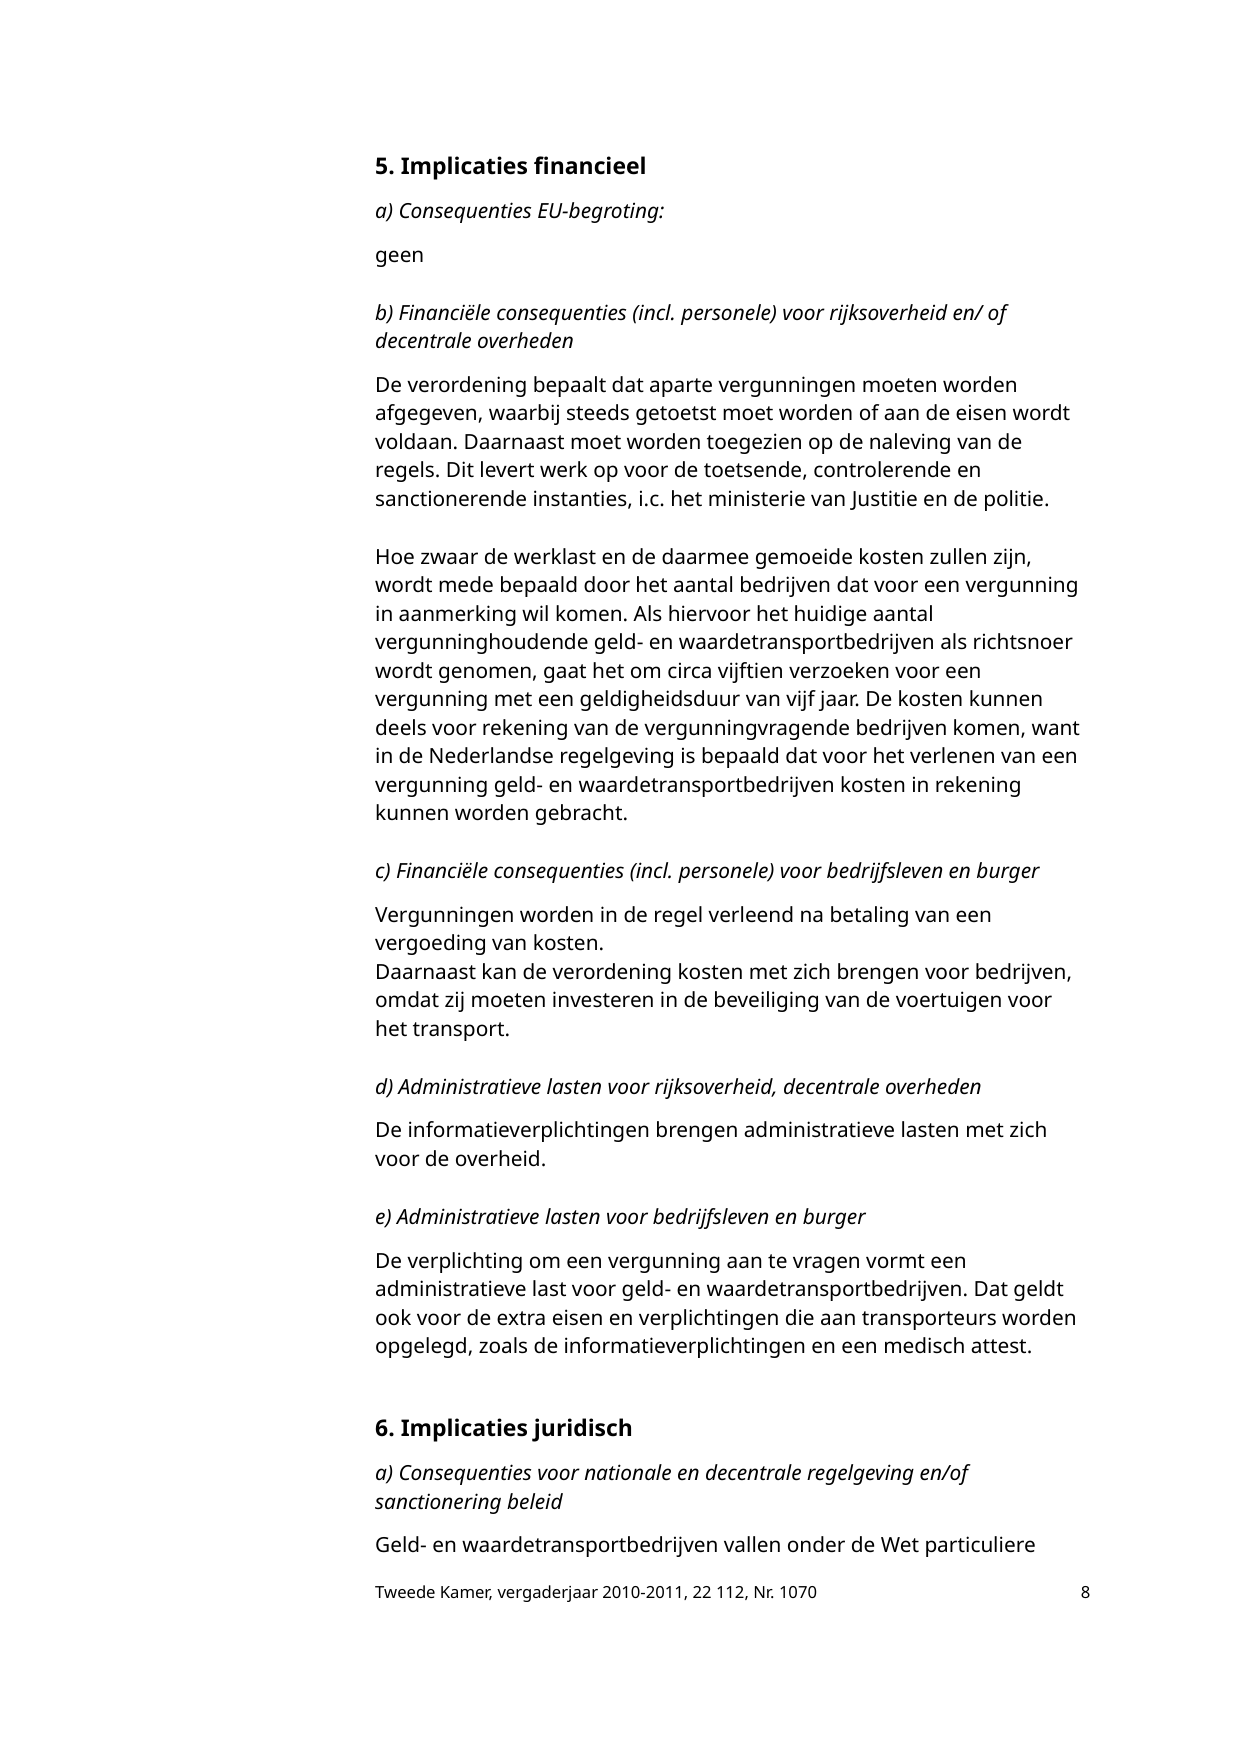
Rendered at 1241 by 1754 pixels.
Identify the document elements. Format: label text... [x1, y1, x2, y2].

text Geld- en waardetransportbedrijven vallen onder de Wet particuliere [375, 1530, 1090, 1559]
text Daarnaast kan de verordening kosten met zich brengen voor bedrijven, omdat zij moeten investeren in de beveiliging van de voertuigen voor het transport. [375, 957, 1090, 1042]
text a) Consequenties voor nationale en decentrale regelgeving en/of sanctionering beleid [375, 1458, 1090, 1515]
text De verplichting om een vergunning aan te vragen vormt een administratieve last voor geld- en waardetransportbedrijven. Dat geldt ook voor de extra eisen en verplichtingen die aan transporteurs worden opgelegd, zoals de informatieverplichtingen en een medisch attest. [375, 1246, 1090, 1360]
text c) Financiële consequenties (incl. personele) voor bedrijfsleven en burger [375, 857, 1090, 885]
text geen [375, 240, 1090, 268]
subtitle 6. Implicaties juridisch [375, 1412, 1090, 1443]
subtitle 5. Implicaties financieel [375, 150, 1090, 181]
text a) Consequenties EU-begroting: [375, 196, 1090, 225]
text De verordening bepaalt dat aparte vergunningen moeten worden afgegeven, waarbij steeds getoetst moet worden of aan de eisen wordt voldaan. Daarnaast moet worden toegezien op de naleving van de regels. Dit levert werk op voor de toetsende, controlerende en sanctionerende instanties, i.c. het ministerie van Justitie en de politie. [375, 370, 1090, 512]
text d) Administratieve lasten voor rijksoverheid, decentrale overheden [375, 1072, 1090, 1101]
text b) Financiële consequenties (incl. personele) voor rijksoverheid en/ of decentrale overheden [375, 298, 1090, 355]
text e) Administratieve lasten voor bedrijfsleven en burger [375, 1202, 1090, 1231]
text Hoe zwaar de werklast en de daarmee gemoeide kosten zullen zijn, wordt mede bepaald door het aantal bedrijven dat voor een vergunning in aanmerking wil komen. Als hiervoor het huidige aantal vergunninghoudende geld- en waardetransportbedrijven als richtsnoer wordt genomen, gaat het om circa vijftien verzoeken voor een vergunning met een geldigheidsduur van vijf jaar. De kosten kunnen deels voor rekening van de vergunningvragende bedrijven komen, want in de Nederlandse regelgeving is bepaald dat voor het verlenen van een vergunning geld- en waardetransportbedrijven kosten in rekening kunnen worden gebracht. [375, 542, 1090, 827]
text Vergunningen worden in de regel verleend na betaling van een vergoeding van kosten. [375, 900, 1090, 957]
text De informatieverplichtingen brengen administratieve lasten met zich voor de overheid. [375, 1116, 1090, 1172]
